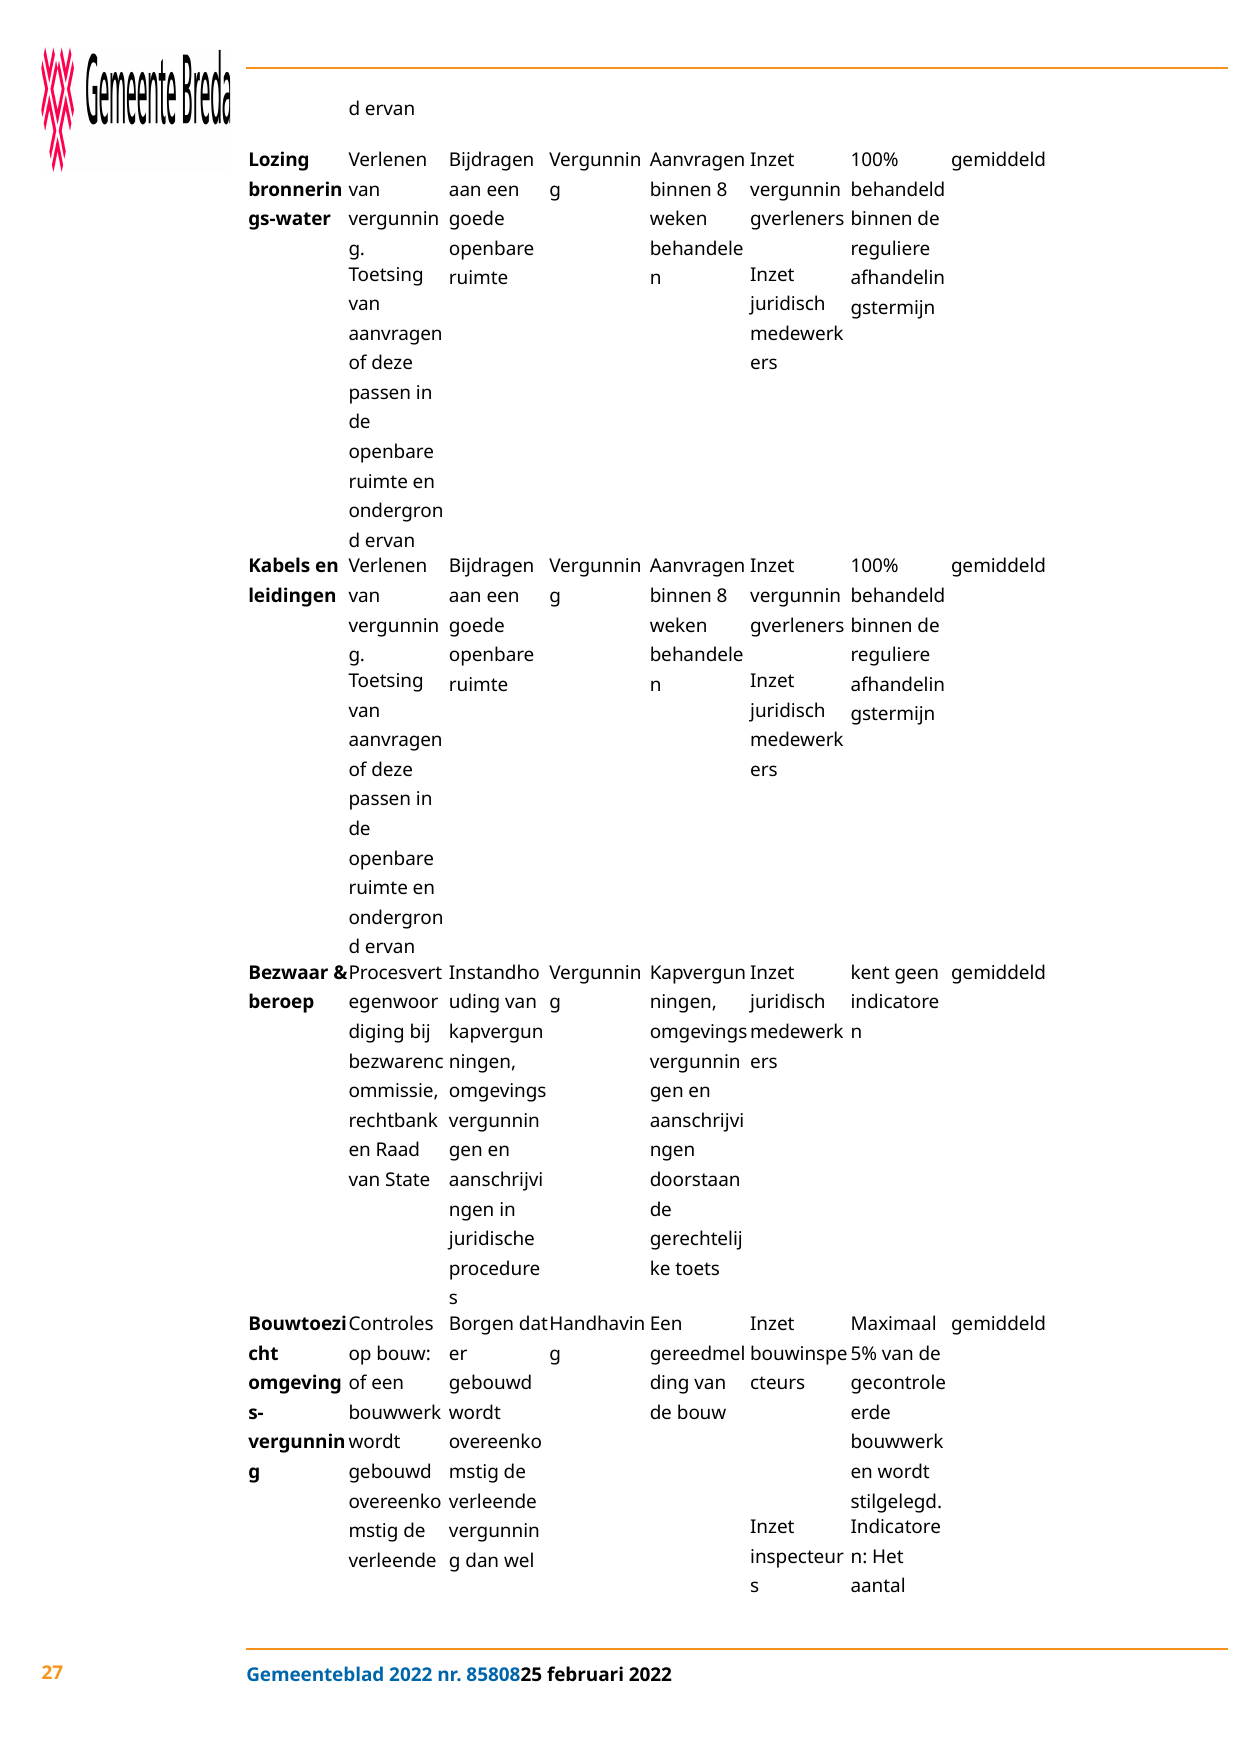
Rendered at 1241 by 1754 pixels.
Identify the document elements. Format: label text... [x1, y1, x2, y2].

table_cell Toetsing van aanvragen of deze passen in de openbare ruimte en ondergrond ervan [348, 667, 449, 959]
table_cell Indicatoren: Het aantal [850, 1514, 951, 1598]
table_cell Inzet juridisch medewerkers [750, 959, 850, 1310]
table_cell Lozing bronnerings-water [248, 146, 348, 553]
table_cell Verlenen van vergunning. [348, 146, 449, 261]
table_cell Inzet juridisch medewerkers [750, 261, 850, 553]
table_cell Toetsing van aanvragen of deze passen in de openbare ruimte en ondergrond ervan [348, 261, 449, 553]
table_cell gemiddeld [951, 959, 1051, 1310]
table_cell [951, 95, 1051, 146]
table_cell Verlenen van vergunning. [348, 553, 449, 667]
table_cell Procesvertegenwoordiging bij bezwarencommissie, rechtbank en Raad van State [348, 959, 449, 1310]
table_cell Bijdragen aan een goede openbare ruimte [449, 553, 549, 959]
table_cell Inzet inspecteurs [750, 1514, 850, 1598]
table_cell Maximaal 5% van de gecontroleerde bouwwerken wordt stilgelegd. [850, 1310, 951, 1513]
table_cell gemiddeld [951, 553, 1051, 959]
table_cell Bijdragen aan een goede openbare ruimte [449, 146, 549, 553]
table_cell Handhaving [549, 1310, 649, 1598]
table_cell [650, 95, 750, 146]
table_cell Borgen dat er gebouwd wordt overeenkomstig de verleende vergunning dan wel [449, 1310, 549, 1598]
table_cell Kabels en leidingen [248, 553, 348, 959]
table_cell [750, 121, 850, 146]
table_cell [248, 95, 348, 146]
table_cell Instandhouding van kapvergunningen, omgevingsvergunningen en aanschrijvingen in juridische procedures [449, 959, 549, 1310]
table_cell Inzet juridisch medewerkers [750, 667, 850, 959]
table_cell kent geen indicatoren [850, 959, 951, 1310]
table_cell 100% behandeld binnen de reguliere afhandelingstermijn [850, 553, 951, 959]
table_cell Bezwaar & beroep [248, 959, 348, 1310]
table_cell [750, 95, 850, 121]
table_cell [348, 121, 449, 146]
table_cell 100% behandeld binnen de reguliere afhandelingstermijn [850, 146, 951, 553]
table_cell [850, 95, 951, 146]
picture [41, 47, 231, 172]
table_cell Inzet vergunningverleners [750, 553, 850, 667]
table_cell Kapvergunningen, omgevingsvergunningen en aanschrijvingen doorstaan de gerechtelijke toets [650, 959, 750, 1310]
table_cell [449, 95, 549, 146]
table_cell d ervan [348, 95, 449, 121]
table_cell Inzet vergunningverleners [750, 146, 850, 261]
table_cell Aanvragen binnen 8 weken behandelen [650, 146, 750, 553]
table_cell Inzet bouwinspecteurs [750, 1310, 850, 1513]
table_cell Aanvragen binnen 8 weken behandelen [650, 553, 750, 959]
table_cell gemiddeld [951, 146, 1051, 553]
table_cell gemiddeld [951, 1310, 1051, 1598]
table_cell Vergunning [549, 146, 649, 553]
table_cell Vergunning [549, 959, 649, 1310]
table_cell [549, 95, 649, 146]
table_cell Bouwtoezicht omgevings- vergunning [248, 1310, 348, 1598]
table_cell Vergunning [549, 553, 649, 959]
table_cell Een gereedmelding van de bouw [650, 1310, 750, 1598]
table_cell Controles op bouw: of een bouwwerk wordt gebouwd overeenkomstig de verleende [348, 1310, 449, 1598]
